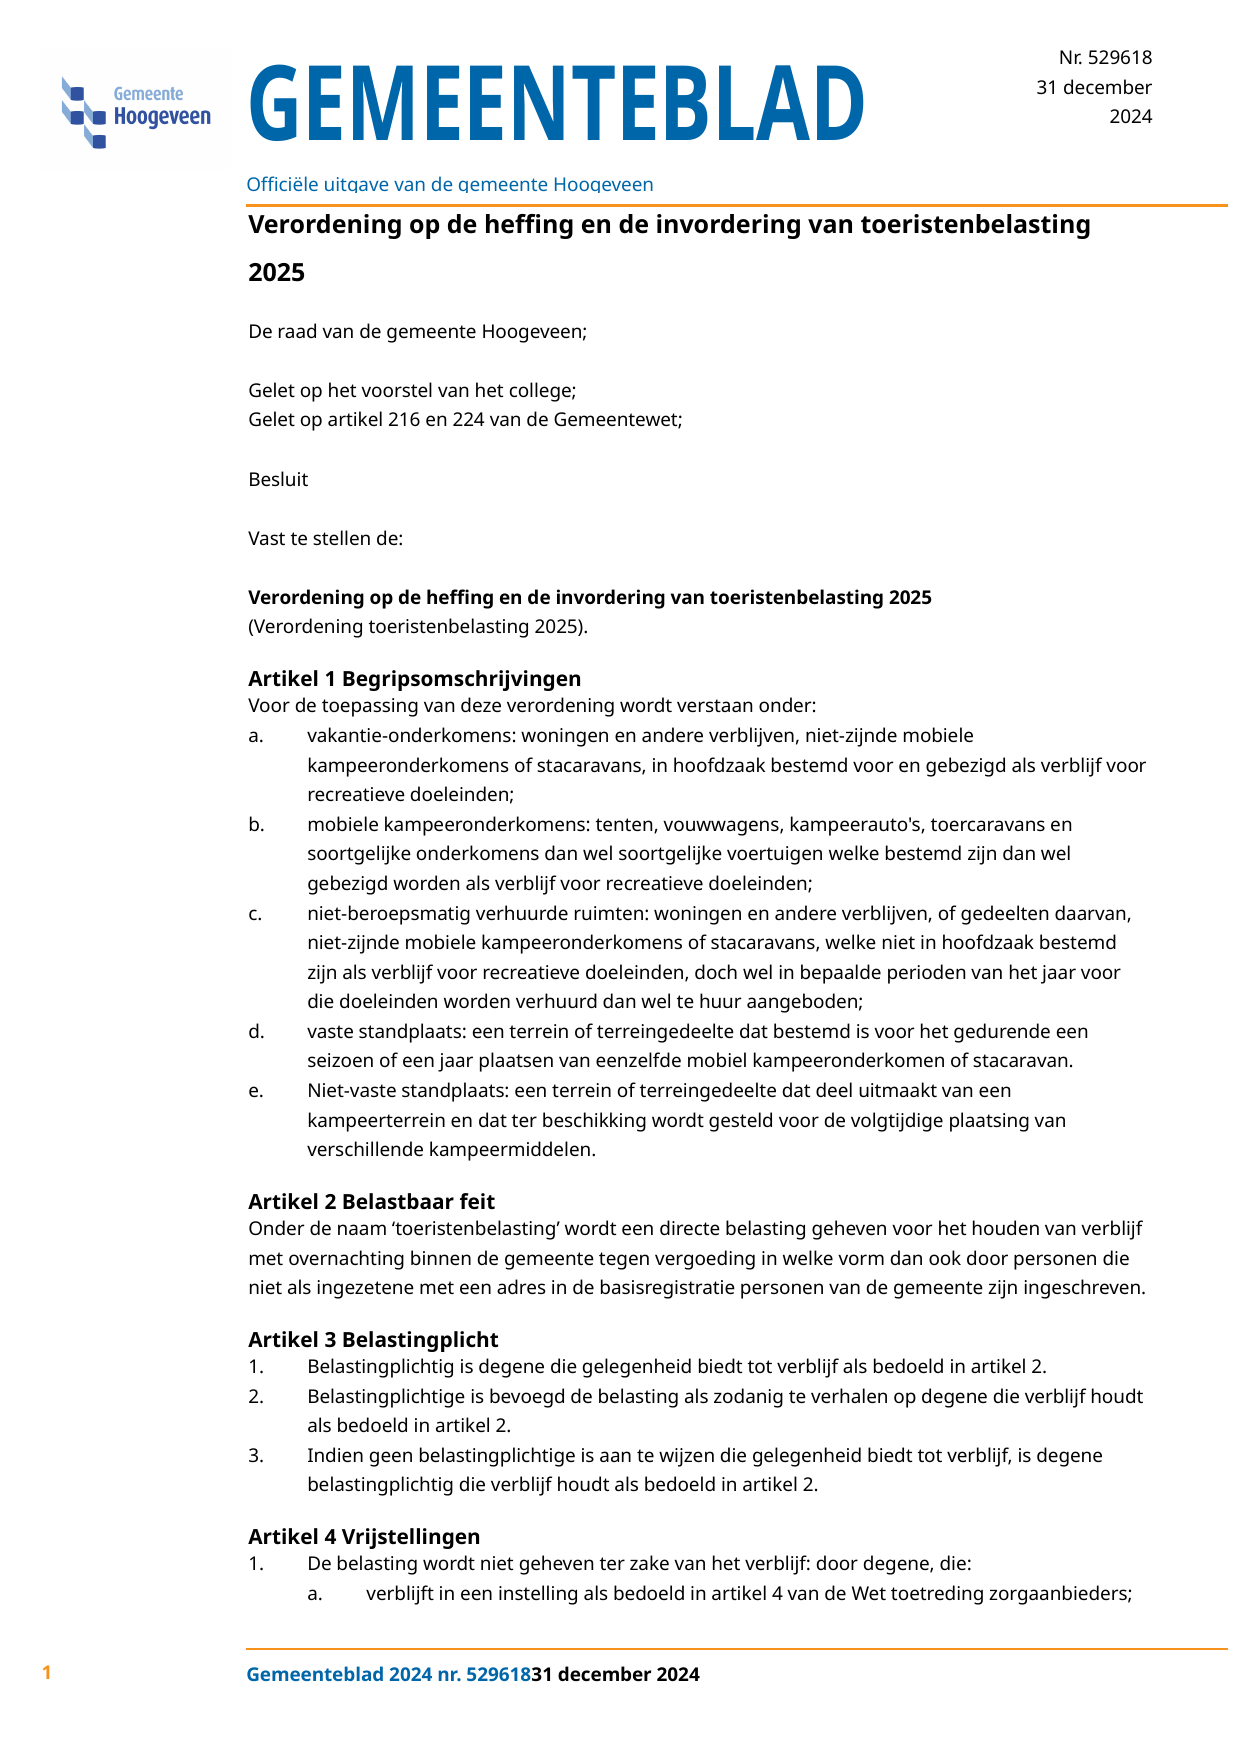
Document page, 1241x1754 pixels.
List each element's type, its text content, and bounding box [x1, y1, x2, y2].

text Artikel 2 Belastbaar feit [248, 1187, 1152, 1215]
text Vast te stellen de: [248, 525, 1152, 551]
list Belastingplichtig is degene die gelegenheid biedt tot verblijf als bedoeld in artikel 2. [248, 1353, 1152, 1379]
list vaste standplaats: een terrein of terreingedeelte dat bestemd is voor het gedurende een seizoen of een jaar plaatsen van eenzelfde mobiel kampeeronderkomen of stacaravan. [248, 1018, 1152, 1073]
list De belasting wordt niet geheven ter zake van het verblijf: door degene, die: [248, 1550, 1152, 1576]
text Verordening op de heffing en de invordering van toeristenbelasting 2025 [248, 584, 1152, 610]
picture [41, 47, 231, 172]
list mobiele kampeeronderkomens: tenten, vouwwagens, kampeerauto's, toercaravans en soortgelijke onderkomens dan wel soortgelijke voertuigen welke bestemd zijn dan wel gebezigd worden als verblijf voor recreatieve doeleinden; [248, 811, 1152, 896]
text Voor de toepassing van deze verordening wordt verstaan onder: [248, 693, 1152, 718]
list Niet-vaste standplaats: een terrein of terreingedeelte dat deel uitmaakt van een kampeerterrein en dat ter beschikking wordt gesteld voor de volgtijdige plaatsing van verschillende kampeermiddelen. [248, 1077, 1152, 1162]
list Indien geen belastingplichtige is aan te wijzen die gelegenheid biedt tot verblijf, is degene belastingplichtig die verblijf houdt als bedoeld in artikel 2. [248, 1442, 1152, 1497]
text Artikel 1 Begripsomschrijvingen [248, 664, 1152, 693]
text Besluit [248, 466, 1152, 492]
list verblijft in een instelling als bedoeld in artikel 4 van de Wet toetreding zorgaanbieders; [307, 1580, 1152, 1606]
text Verordening op de heffing en de invordering van toeristenbelasting 2025 [248, 207, 1152, 288]
text Gelet op het voorstel van het college; [248, 377, 1152, 403]
text De raad van de gemeente Hoogeveen; [248, 318, 1152, 344]
list niet-beroepsmatig verhuurde ruimten: woningen en andere verblijven, of gedeelten daarvan, niet-zijnde mobiele kampeeronderkomens of stacaravans, welke niet in hoofdzaak bestemd zijn als verblijf voor recreatieve doeleinden, doch wel in bepaalde perioden van het jaar voor die doeleinden worden verhuurd dan wel te huur aangeboden; [248, 900, 1152, 1014]
list Belastingplichtige is bevoegd de belasting als zodanig te verhalen op degene die verblijf houdt als bedoeld in artikel 2. [248, 1383, 1152, 1438]
text Gelet op artikel 216 en 224 van de Gemeentewet; [248, 407, 1152, 432]
list vakantie-onderkomens: woningen en andere verblijven, niet-zijnde mobiele kampeeronderkomens of stacaravans, in hoofdzaak bestemd voor en gebezigd als verblijf voor recreatieve doeleinden; [248, 722, 1152, 807]
text Onder de naam ‘toeristenbelasting’ wordt een directe belasting geheven voor het houden van verblijf met overnachting binnen de gemeente tegen vergoeding in welke vorm dan ook door personen die niet als ingezetene met een adres in de basisregistratie personen van de gemeente zijn ingeschreven. [248, 1215, 1152, 1300]
text Artikel 3 Belastingplicht [248, 1325, 1152, 1353]
text Artikel 4 Vrijstellingen [248, 1522, 1152, 1550]
text (Verordening toeristenbelasting 2025). [248, 614, 1152, 639]
